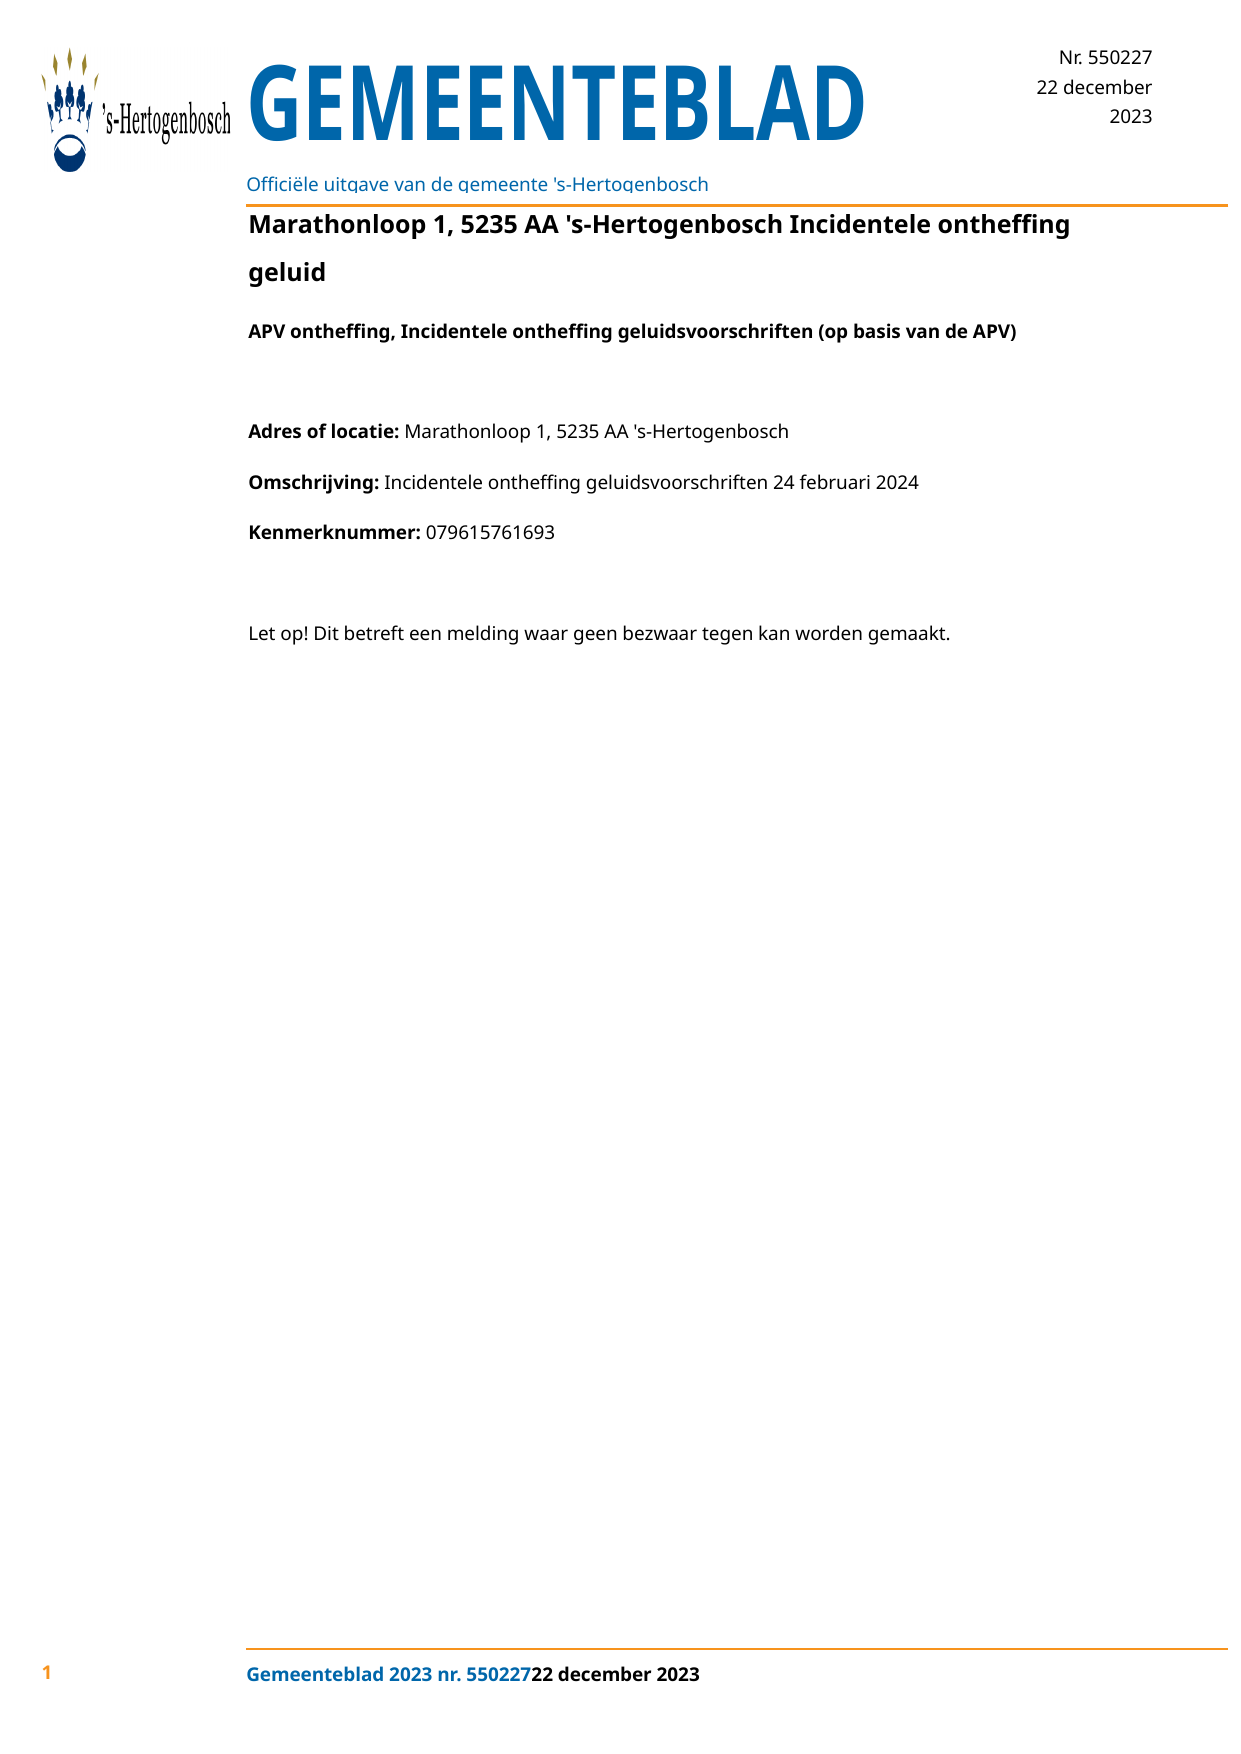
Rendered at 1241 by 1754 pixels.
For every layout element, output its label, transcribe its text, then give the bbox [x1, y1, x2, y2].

text Adres of locatie: Marathonloop 1, 5235 AA 's-Hertogenbosch [248, 419, 1152, 444]
text Kenmerknummer: 079615761693 [248, 519, 1152, 545]
text Omschrijving: Incidentele ontheffing geluidsvoorschriften 24 februari 2024 [248, 469, 1152, 495]
text Marathonloop 1, 5235 AA 's-Hertogenbosch Incidentele ontheffing geluid [248, 207, 1152, 288]
picture [41, 47, 231, 172]
text Let op! Dit betreft een melding waar geen bezwaar tegen kan worden gemaakt. [248, 620, 1152, 646]
text APV ontheffing, Incidentele ontheffing geluidsvoorschriften (op basis van de APV) [248, 318, 1152, 344]
